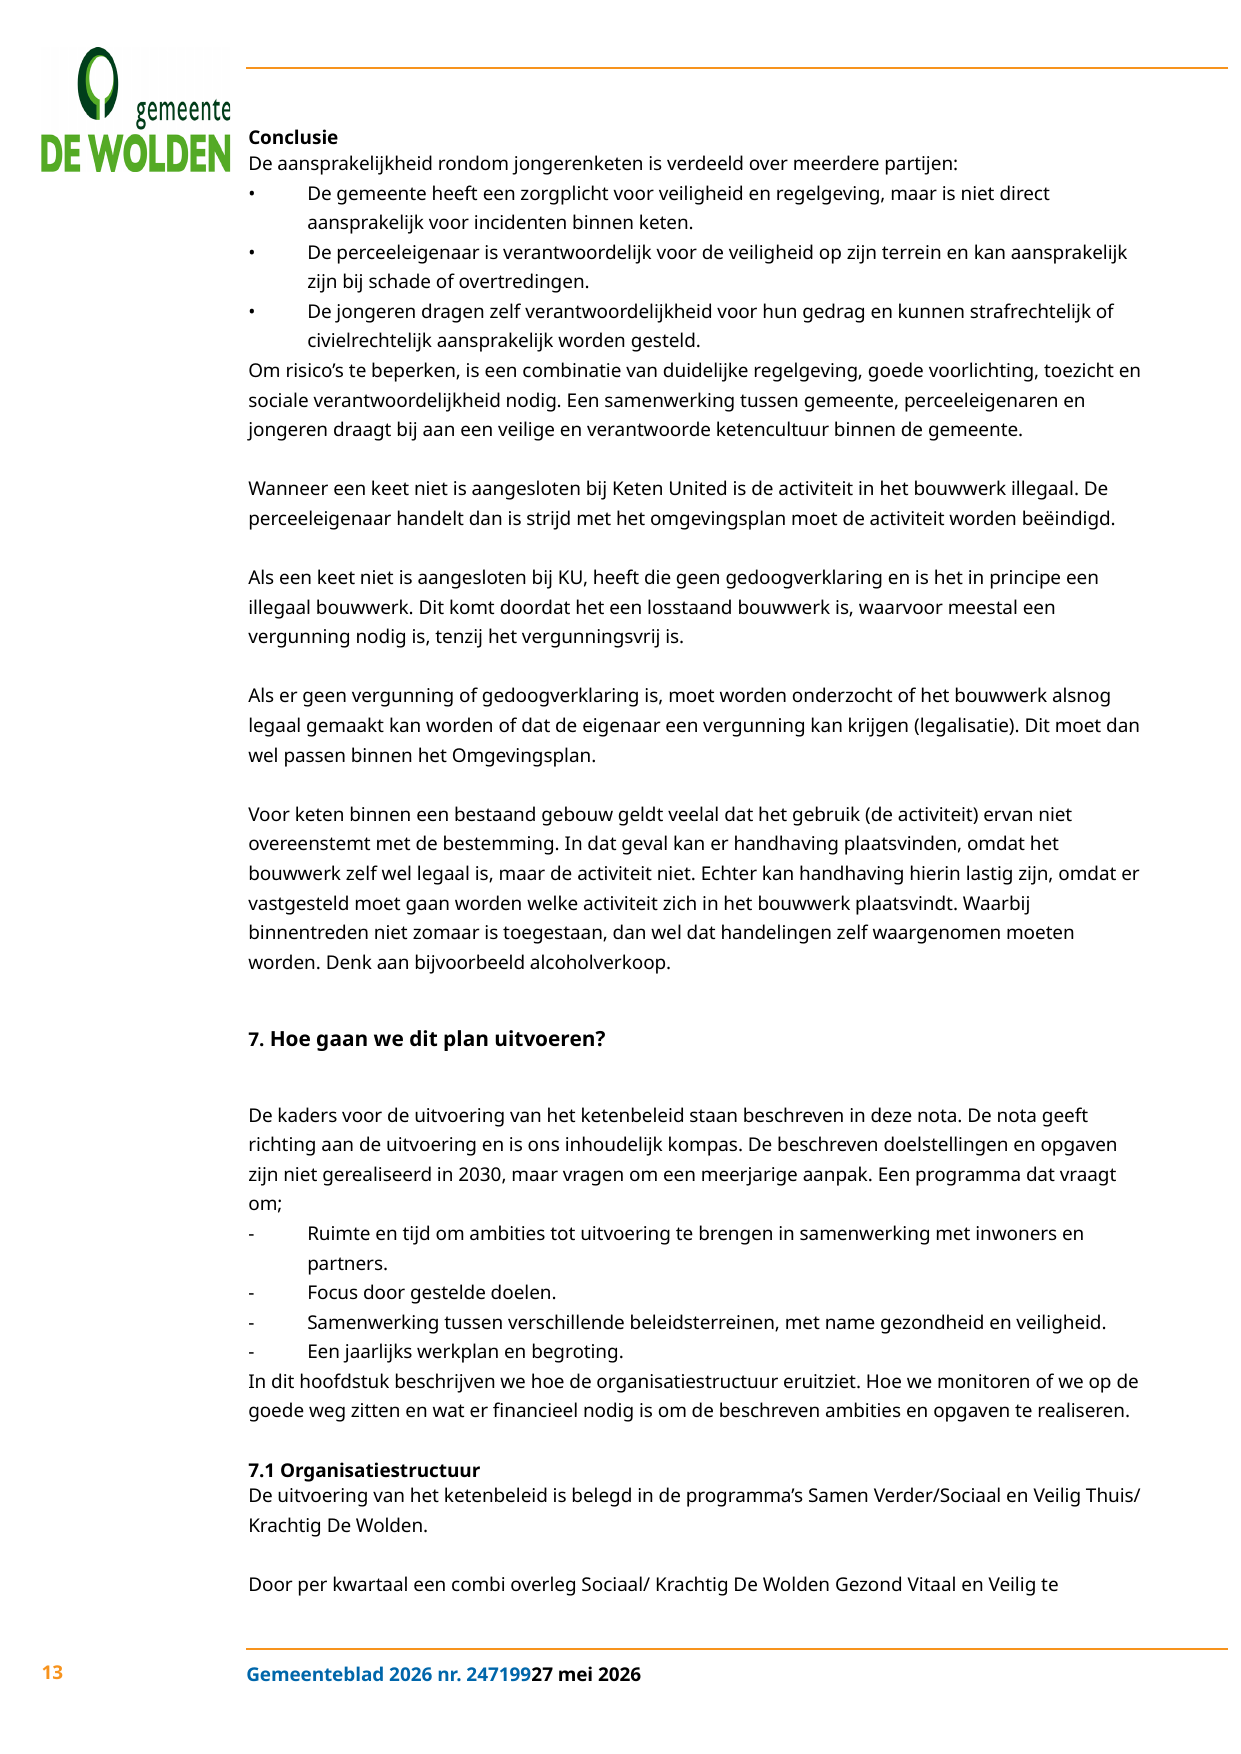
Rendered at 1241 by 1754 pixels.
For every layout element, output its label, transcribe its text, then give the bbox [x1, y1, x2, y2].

text Als een keet niet is aangesloten bij KU, heeft die geen gedoogverklaring en is het in principe een illegaal bouwwerk. Dit komt doordat het een losstaand bouwwerk is, waarvoor meestal een vergunning nodig is, tenzij het vergunningsvrij is. [248, 564, 1152, 649]
picture [41, 47, 231, 172]
text De aansprakelijkheid rondom jongerenketen is verdeeld over meerdere partijen: [248, 150, 1152, 176]
text In dit hoofdstuk beschrijven we hoe de organisatiestructuur eruitziet. Hoe we monitoren of we op de goede weg zitten en wat er financieel nodig is om de beschreven ambities en opgaven te realiseren. [248, 1368, 1152, 1423]
list Focus door gestelde doelen. [248, 1279, 1152, 1305]
text Wanneer een keet niet is aangesloten bij Keten United is de activiteit in het bouwwerk illegaal. De perceeleigenaar handelt dan is strijd met het omgevingsplan moet de activiteit worden beëindigd. [248, 476, 1152, 531]
text De kaders voor de uitvoering van het ketenbeleid staan beschreven in deze nota. De nota geeft richting aan de uitvoering en is ons inhoudelijk kompas. De beschreven doelstellingen en opgaven zijn niet gerealiseerd in 2030, maar vragen om een meerjarige aanpak. Een programma dat vraagt om; [248, 1102, 1152, 1216]
list Ruimte en tijd om ambities tot uitvoering te brengen in samenwerking met inwoners en partners. [248, 1220, 1152, 1275]
list De jongeren dragen zelf verantwoordelijkheid voor hun gedrag en kunnen strafrechtelijk of civielrechtelijk aansprakelijk worden gesteld. [248, 298, 1152, 353]
text Conclusie [248, 124, 1152, 150]
list Een jaarlijks werkplan en begroting. [248, 1338, 1152, 1364]
text 7.1 Organisatiestructuur [248, 1457, 1152, 1482]
text Voor keten binnen een bestaand gebouw geldt veelal dat het gebruik (de activiteit) ervan niet overeenstemt met de bestemming. In dat geval kan er handhaving plaatsvinden, omdat het bouwwerk zelf wel legaal is, maar de activiteit niet. Echter kan handhaving hierin lastig zijn, omdat er vastgesteld moet gaan worden welke activiteit zich in het bouwwerk plaatsvindt. Waarbij binnentreden niet zomaar is toegestaan, dan wel dat handelingen zelf waargenomen moeten worden. Denk aan bijvoorbeeld alcoholverkoop. [248, 801, 1152, 974]
text Als er geen vergunning of gedoogverklaring is, moet worden onderzocht of het bouwwerk alsnog legaal gemaakt kan worden of dat de eigenaar een vergunning kan krijgen (legalisatie). Dit moet dan wel passen binnen het Omgevingsplan. [248, 683, 1152, 767]
text Door per kwartaal een combi overleg Sociaal/ Krachtig De Wolden Gezond Vitaal en Veilig te [248, 1571, 1152, 1597]
list Samenwerking tussen verschillende beleidsterreinen, met name gezondheid en veiligheid. [248, 1309, 1152, 1334]
text 7. Hoe gaan we dit plan uitvoeren? [248, 1024, 1152, 1052]
list De perceeleigenaar is verantwoordelijk voor de veiligheid op zijn terrein en kan aansprakelijk zijn bij schade of overtredingen. [248, 239, 1152, 294]
text De uitvoering van het ketenbeleid is belegd in de programma’s Samen Verder/Sociaal en Veilig Thuis/ Krachtig De Wolden. [248, 1482, 1152, 1538]
text Om risico’s te beperken, is een combinatie van duidelijke regelgeving, goede voorlichting, toezicht en sociale verantwoordelijkheid nodig. Een samenwerking tussen gemeente, perceeleigenaren en jongeren draagt bij aan een veilige en verantwoorde ketencultuur binnen de gemeente. [248, 357, 1152, 442]
list De gemeente heeft een zorgplicht voor veiligheid en regelgeving, maar is niet direct aansprakelijk voor incidenten binnen keten. [248, 180, 1152, 235]
